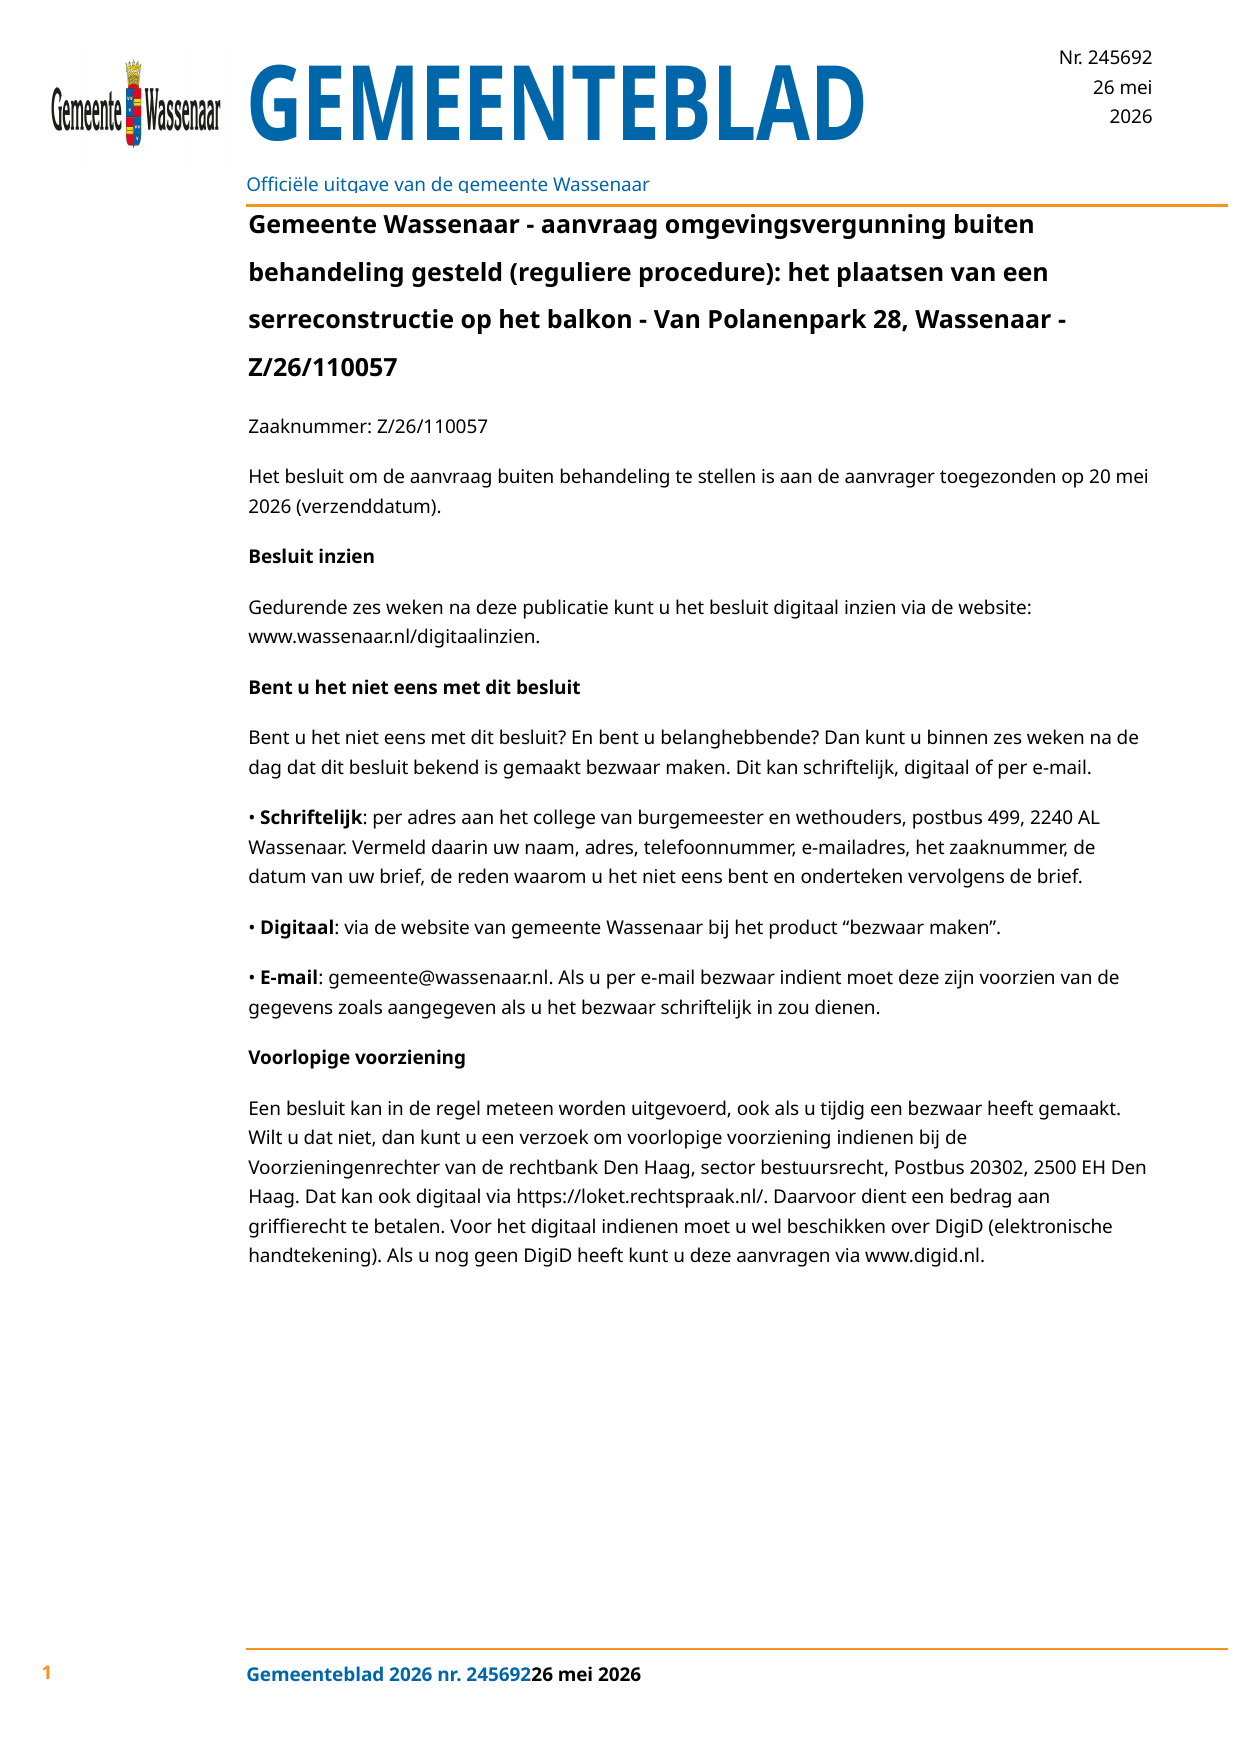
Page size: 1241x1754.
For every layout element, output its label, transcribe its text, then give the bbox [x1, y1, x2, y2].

text Besluit inzien [248, 543, 1152, 569]
text Voorlopige voorziening [248, 1044, 1152, 1070]
text • Schriftelijk: per adres aan het college van burgemeester en wethouders, postbus 499, 2240 AL Wassenaar. Vermeld daarin uw naam, adres, telefoonnummer, e-mailadres, het zaaknummer, de datum van uw brief, de reden waarom u het niet eens bent en onderteken vervolgens de brief. [248, 804, 1152, 889]
text Bent u het niet eens met dit besluit? En bent u belanghebbende? Dan kunt u binnen zes weken na de dag dat dit besluit bekend is gemaakt bezwaar maken. Dit kan schriftelijk, digitaal of per e-mail. [248, 724, 1152, 780]
text Het besluit om de aanvraag buiten behandeling te stellen is aan de aanvrager toegezonden op 20 mei 2026 (verzenddatum). [248, 463, 1152, 519]
text Een besluit kan in de regel meteen worden uitgevoerd, ook als u tijdig een bezwaar heeft gemaakt. Wilt u dat niet, dan kunt u een verzoek om voorlopige voorziening indienen bij de Voorzieningenrechter van de rechtbank Den Haag, sector bestuursrecht, Postbus 20302, 2500 EH Den Haag. Dat kan ook digitaal via https://loket.rechtspraak.nl/. Daarvoor dient een bedrag aan griffierecht te betalen. Voor het digitaal indienen moet u wel beschikken over DigiD (elektronische handtekening). Als u nog geen DigiD heeft kunt u deze aanvragen via www.digid.nl. [248, 1095, 1152, 1268]
text Bent u het niet eens met dit besluit [248, 674, 1152, 700]
text Gedurende zes weken na deze publicatie kunt u het besluit digitaal inzien via de website: www.wassenaar.nl/digitaalinzien. [248, 594, 1152, 649]
text Zaaknummer: Z/26/110057 [248, 413, 1152, 439]
text • Digitaal: via de website van gemeente Wassenaar bij het product “bezwaar maken”. [248, 914, 1152, 940]
text Gemeente Wassenaar - aanvraag omgevingsvergunning buiten behandeling gesteld (reguliere procedure): het plaatsen van een serreconstructie op het balkon - Van Polanenpark 28, Wassenaar - Z/26/110057 [248, 207, 1152, 384]
text • E-mail: gemeente@wassenaar.nl. Als u per e-mail bezwaar indient moet deze zijn voorzien van de gegevens zoals aangegeven als u het bezwaar schriftelijk in zou dienen. [248, 964, 1152, 1020]
picture [41, 47, 231, 172]
